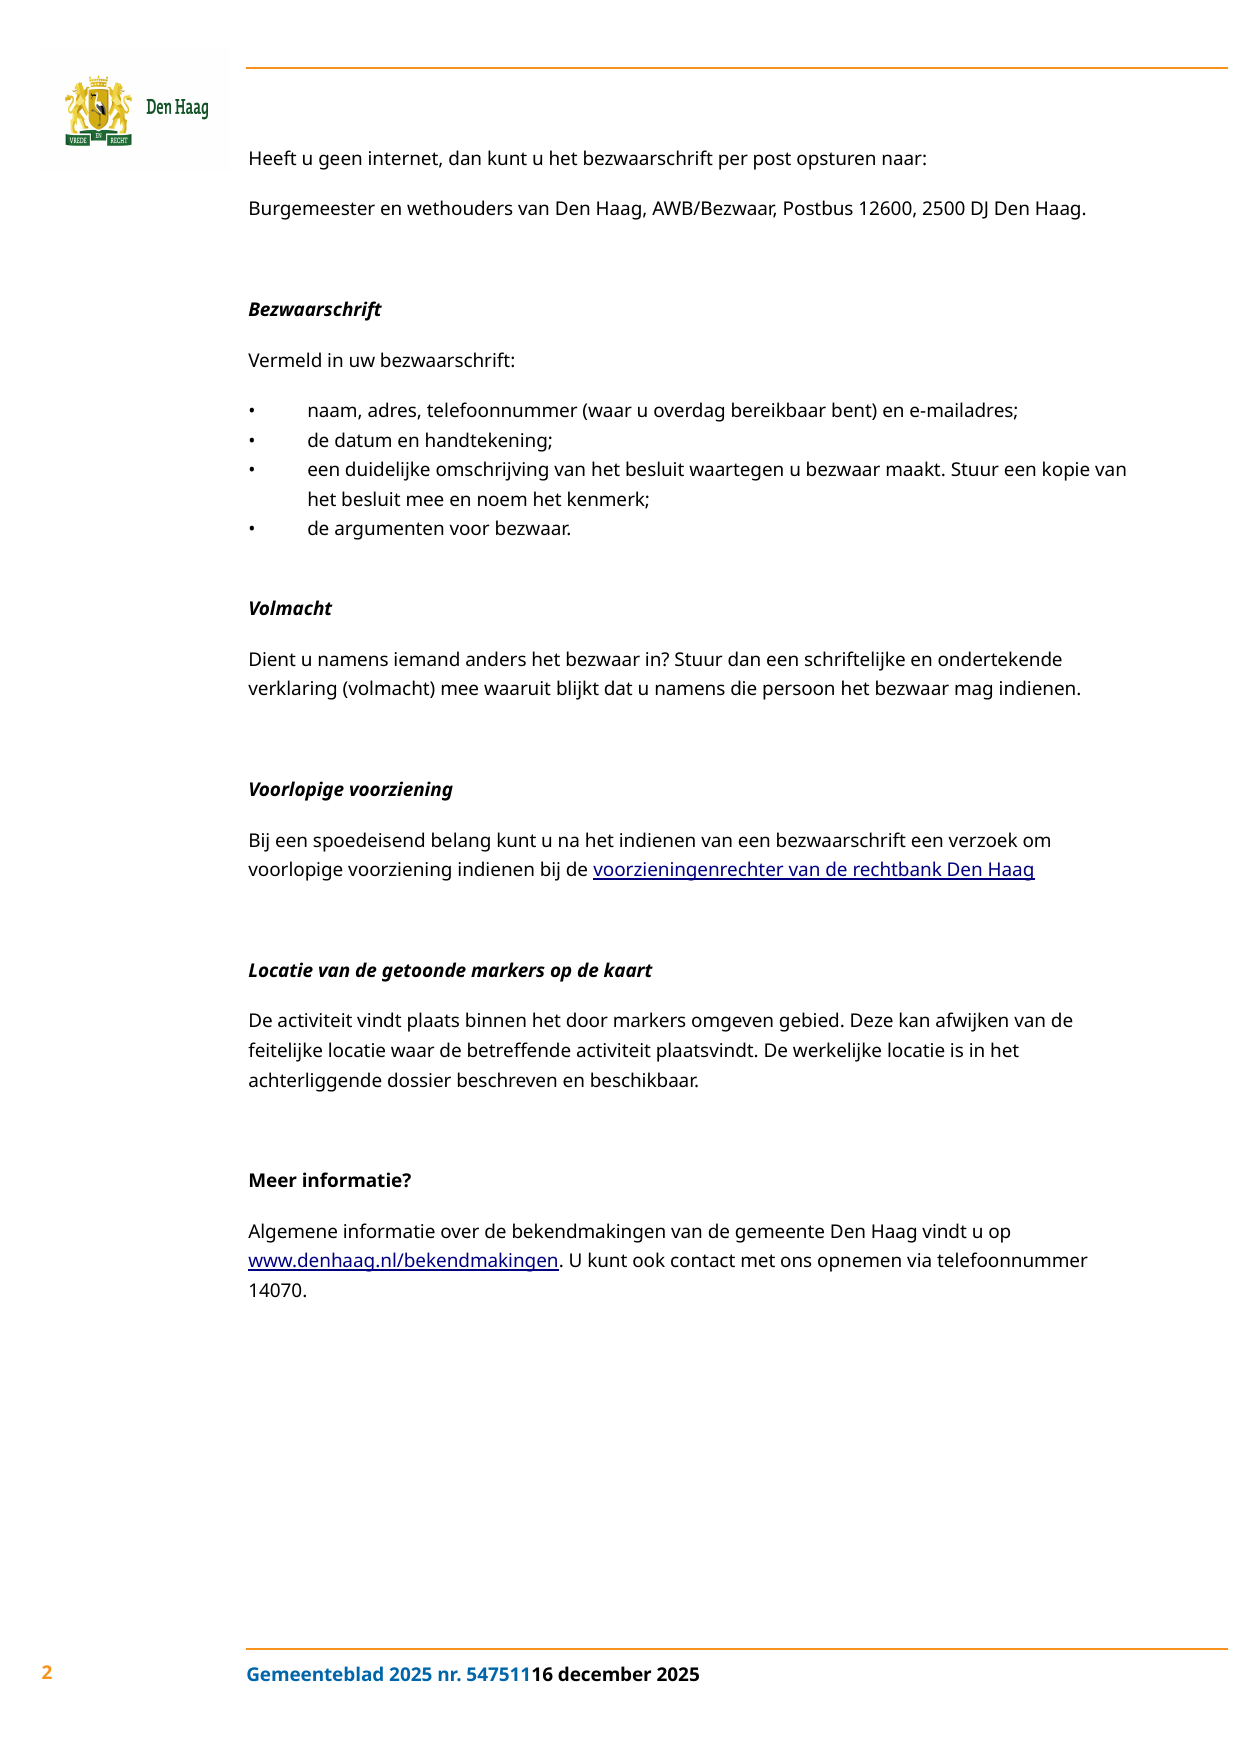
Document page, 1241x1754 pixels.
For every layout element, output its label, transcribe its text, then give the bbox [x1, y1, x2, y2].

text Voorlopige voorziening [248, 776, 1152, 802]
text Locatie van de getoonde markers op de kaart [248, 957, 1152, 983]
text De activiteit vindt plaats binnen het door markers omgeven gebied. Deze kan afwijken van de feitelijke locatie waar de betreffende activiteit plaatsvindt. De werkelijke locatie is in het achterliggende dossier beschreven en beschikbaar. [248, 1008, 1152, 1093]
list naam, adres, telefoonnummer (waar u overdag bereikbaar bent) en e-mailadres; [248, 397, 1152, 423]
text Algemene informatie over de bekendmakingen van de gemeente Den Haag vindt u op www.denhaag.nl/bekendmakingen. U kunt ook contact met ons opnemen via telefoonnummer 14070. [248, 1218, 1152, 1303]
list de argumenten voor bezwaar. [248, 516, 1152, 541]
text Dient u namens iemand anders het bezwaar in? Stuur dan een schriftelijke en ondertekende verklaring (volmacht) mee waaruit blijkt dat u namens die persoon het bezwaar mag indienen. [248, 646, 1152, 701]
text Vermeld in uw bezwaarschrift: [248, 347, 1152, 373]
text Volmacht [248, 596, 1152, 621]
text Meer informatie? [248, 1168, 1152, 1193]
list een duidelijke omschrijving van het besluit waartegen u bezwaar maakt. Stuur een kopie van het besluit mee en noem het kenmerk; [248, 456, 1152, 512]
text Burgemeester en wethouders van Den Haag, AWB/Bezwaar, Postbus 12600, 2500 DJ Den Haag. [248, 196, 1152, 221]
text Bezwaarschrift [248, 296, 1152, 322]
picture [41, 47, 231, 172]
text Heeft u geen internet, dan kunt u het bezwaarschrift per post opsturen naar: [248, 145, 1152, 171]
list de datum en handtekening; [248, 427, 1152, 453]
text Bij een spoedeisend belang kunt u na het indienen van een bezwaarschrift een verzoek om voorlopige voorziening indienen bij de voorzieningenrechter van de rechtbank Den Haag [248, 827, 1152, 882]
